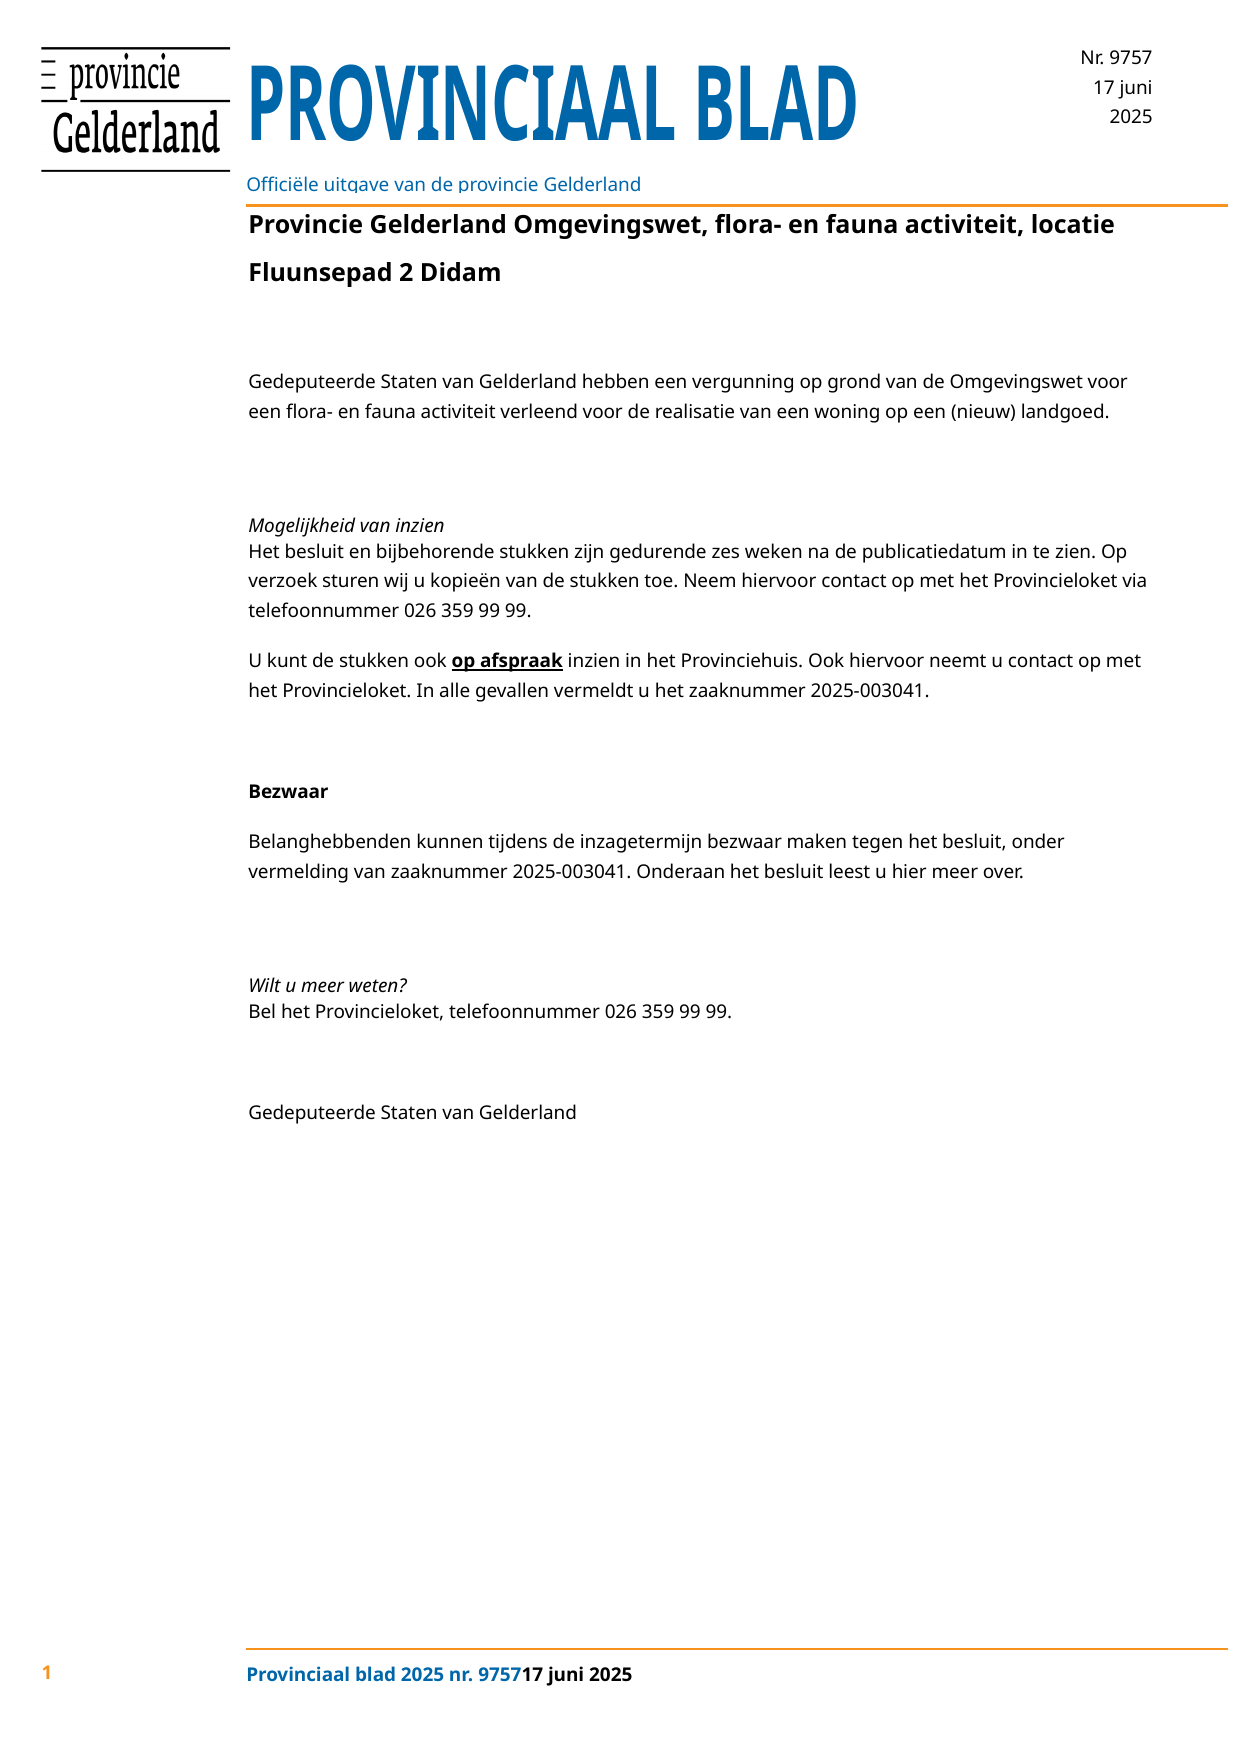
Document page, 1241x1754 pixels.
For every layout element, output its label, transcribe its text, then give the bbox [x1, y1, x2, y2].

text Wilt u meer weten? [248, 972, 1152, 998]
text Provincie Gelderland Omgevingswet, flora- en fauna activiteit, locatie Fluunsepad 2 Didam [248, 207, 1152, 288]
text Bel het Provincieloket, telefoonnummer 026 359 99 99. [248, 998, 1152, 1024]
text U kunt de stukken ook op afspraak inzien in het Provinciehuis. Ook hiervoor neemt u contact op met het Provincieloket. In alle gevallen vermeldt u het zaaknummer 2025-003041. [248, 648, 1152, 703]
text Belanghebbenden kunnen tijdens de inzagetermijn bezwaar maken tegen het besluit, onder vermelding van zaaknummer 2025-003041. Onderaan het besluit leest u hier meer over. [248, 828, 1152, 884]
text Het besluit en bijbehorende stukken zijn gedurende zes weken na de publicatiedatum in te zien. Op verzoek sturen wij u kopieën van de stukken toe. Neem hiervoor contact op met het Provincieloket via telefoonnummer 026 359 99 99. [248, 538, 1152, 623]
text Mogelijkheid van inzien [248, 512, 1152, 538]
text Gedeputeerde Staten van Gelderland [248, 1099, 1152, 1125]
text Bezwaar [248, 778, 1152, 804]
text Gedeputeerde Staten van Gelderland hebben een vergunning op grond van de Omgevingswet voor een flora- en fauna activiteit verleend voor de realisatie van een woning op een (nieuw) landgoed. [248, 368, 1152, 424]
picture [41, 47, 231, 172]
